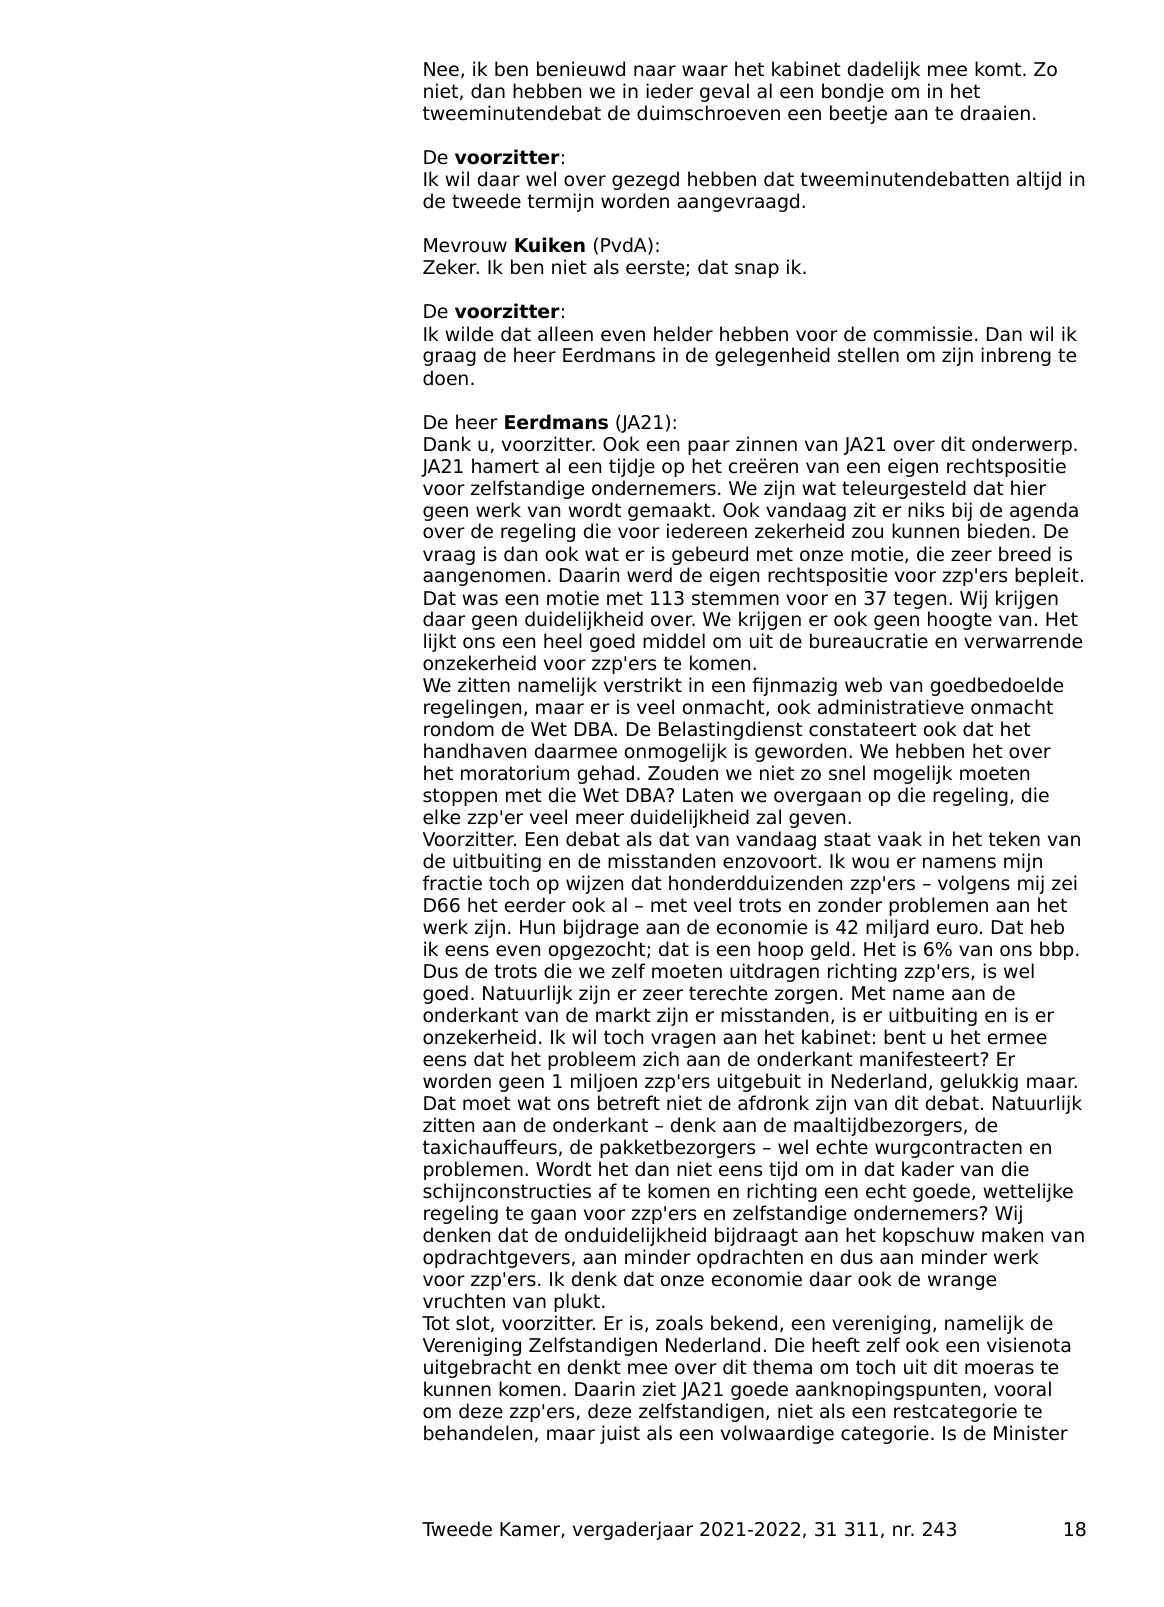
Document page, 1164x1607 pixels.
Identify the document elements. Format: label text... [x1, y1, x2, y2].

text Dank u, voorzitter. Ook een paar zinnen van JA21 over dit onderwerp. [422, 433, 1087, 456]
text Zeker. Ik ben niet als eerste; dat snap ik. [422, 257, 1087, 279]
text Mevrouw Kuiken (PvdA): [422, 235, 1087, 257]
text Ik wil daar wel over gezegd hebben dat tweeminutendebatten altijd in de tweede termijn worden aangevraagd. [422, 169, 1087, 213]
text De heer Eerdmans (JA21): [422, 412, 1087, 433]
text Tot slot, voorzitter. Er is, zoals bekend, een vereniging, namelijk de Vereniging Zelfstandigen Nederland. Die heeft zelf ook een visienota uitgebracht en denkt mee over dit thema om toch uit dit moeras te kunnen komen. Daarin ziet JA21 goede aanknopingspunten, vooral om deze zzp'ers, deze zelfstandigen, niet als een restcategorie te behandelen, maar juist als een volwaardige categorie. Is de Minister [422, 1313, 1087, 1444]
text Ik wilde dat alleen even helder hebben voor de commissie. Dan wil ik graag de heer Eerdmans in de gelegenheid stellen om zijn inbreng te doen. [422, 323, 1087, 389]
text Nee, ik ben benieuwd naar waar het kabinet dadelijk mee komt. Zo niet, dan hebben we in ieder geval al een bondje om in het tweeminutendebat de duimschroeven een beetje aan te draaien. [422, 59, 1087, 125]
text De voorzitter: [422, 301, 1087, 323]
text We zitten namelijk verstrikt in een fijnmazig web van goedbedoelde regelingen, maar er is veel onmacht, ook administratieve onmacht rondom de Wet DBA. De Belastingdienst constateert ook dat het handhaven daarmee onmogelijk is geworden. We hebben het over het moratorium gehad. Zouden we niet zo snel mogelijk moeten stoppen met die Wet DBA? Laten we overgaan op die regeling, die elke zzp'er veel meer duidelijkheid zal geven. [422, 675, 1087, 829]
text JA21 hamert al een tijdje op het creëren van een eigen rechtspositie voor zelfstandige ondernemers. We zijn wat teleurgesteld dat hier geen werk van wordt gemaakt. Ook vandaag zit er niks bij de agenda over de regeling die voor iedereen zekerheid zou kunnen bieden. De vraag is dan ook wat er is gebeurd met onze motie, die zeer breed is aangenomen. Daarin werd de eigen rechtspositie voor zzp'ers bepleit. Dat was een motie met 113 stemmen voor en 37 tegen. Wij krijgen daar geen duidelijkheid over. We krijgen er ook geen hoogte van. Het lijkt ons een heel goed middel om uit de bureaucratie en verwarrende onzekerheid voor zzp'ers te komen. [422, 456, 1087, 675]
text Voorzitter. Een debat als dat van vandaag staat vaak in het teken van de uitbuiting en de misstanden enzovoort. Ik wou er namens mijn fractie toch op wijzen dat honderdduizenden zzp'ers – volgens mij zei D66 het eerder ook al – met veel trots en zonder problemen aan het werk zijn. Hun bijdrage aan de economie is 42 miljard euro. Dat heb ik eens even opgezocht; dat is een hoop geld. Het is 6% van ons bbp. Dus de trots die we zelf moeten uitdragen richting zzp'ers, is wel goed. Natuurlijk zijn er zeer terechte zorgen. Met name aan de onderkant van de markt zijn er misstanden, is er uitbuiting en is er onzekerheid. Ik wil toch vragen aan het kabinet: bent u het ermee eens dat het probleem zich aan de onderkant manifesteert? Er worden geen 1 miljoen zzp'ers uitgebuit in Nederland, gelukkig maar. Dat moet wat ons betreft niet de afdronk zijn van dit debat. Natuurlijk zitten aan de onderkant – denk aan de maaltijdbezorgers, de taxichauffeurs, de pakketbezorgers – wel echte wurgcontracten en problemen. Wordt het dan niet eens tijd om in dat kader van die schijnconstructies af te komen en richting een echt goede, wettelijke regeling te gaan voor zzp'ers en zelfstandige ondernemers? Wij denken dat de onduidelijkheid bijdraagt aan het kopschuw maken van opdrachtgevers, aan minder opdrachten en dus aan minder werk voor zzp'ers. Ik denk dat onze economie daar ook de wrange vruchten van plukt. [422, 829, 1087, 1313]
text De voorzitter: [422, 147, 1087, 169]
